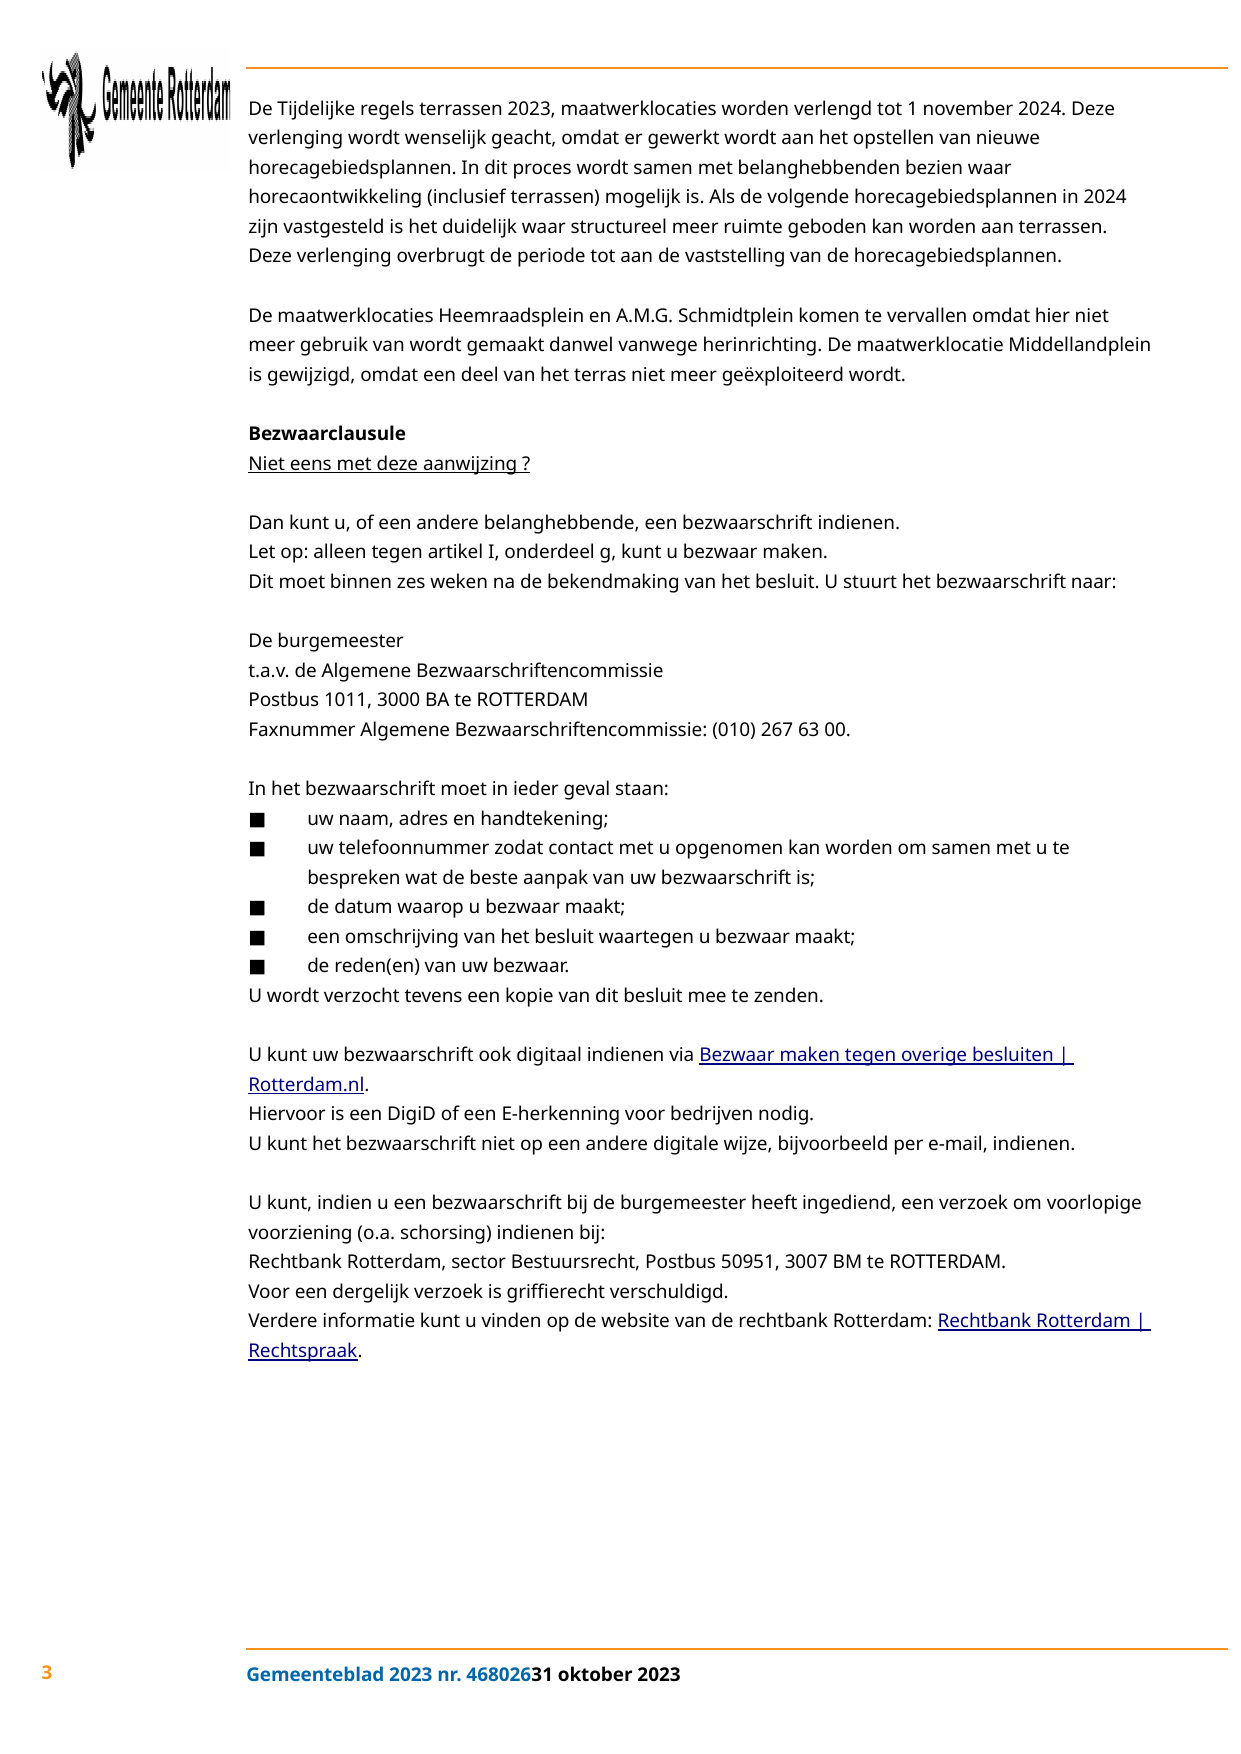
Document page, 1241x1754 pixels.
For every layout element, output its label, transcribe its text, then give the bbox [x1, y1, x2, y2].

text t.a.v. de Algemene Bezwaarschriftencommissie [248, 657, 1152, 683]
text U kunt uw bezwaarschrift ook digitaal indienen via Bezwaar maken tegen overige besluiten | Rotterdam.nl. [248, 1041, 1152, 1097]
text Faxnummer Algemene Bezwaarschriftencommissie: (010) 267 63 00. [248, 716, 1152, 742]
text De maatwerklocaties Heemraadsplein en A.M.G. Schmidtplein komen te vervallen omdat hier niet meer gebruik van wordt gemaakt danwel vanwege herinrichting. De maatwerklocatie Middellandplein is gewijzigd, omdat een deel van het terras niet meer geëxploiteerd wordt. [248, 302, 1152, 387]
text De Tijdelijke regels terrassen 2023, maatwerklocaties worden verlengd tot 1 november 2024. Deze verlenging wordt wenselijk geacht, omdat er gewerkt wordt aan het opstellen van nieuwe horecagebiedsplannen. In dit proces wordt samen met belanghebbenden bezien waar horecaontwikkeling (inclusief terrassen) mogelijk is. Als de volgende horecagebiedsplannen in 2024 zijn vastgesteld is het duidelijk waar structureel meer ruimte geboden kan worden aan terrassen. Deze verlenging overbrugt de periode tot aan de vaststelling van de horecagebiedsplannen. [248, 95, 1152, 268]
text Niet eens met deze aanwijzing ? [248, 450, 1152, 476]
text Bezwaarclausule [248, 420, 1152, 446]
list een omschrijving van het besluit waartegen u bezwaar maakt; [248, 923, 1152, 949]
picture [41, 47, 231, 172]
text U kunt, indien u een bezwaarschrift bij de burgemeester heeft ingediend, een verzoek om voorlopige voorziening (o.a. schorsing) indienen bij: [248, 1189, 1152, 1245]
text Dan kunt u, of een andere belanghebbende, een bezwaarschrift indienen. [248, 509, 1152, 535]
text Voor een dergelijk verzoek is griffierecht verschuldigd. [248, 1278, 1152, 1304]
text Hiervoor is een DigiD of een E-herkenning voor bedrijven nodig. [248, 1101, 1152, 1126]
text U wordt verzocht tevens een kopie van dit besluit mee te zenden. [248, 982, 1152, 1008]
text Rechtbank Rotterdam, sector Bestuursrecht, Postbus 50951, 3007 BM te ROTTERDAM. [248, 1248, 1152, 1274]
list de reden(en) van uw bezwaar. [248, 953, 1152, 978]
text U kunt het bezwaarschrift niet op een andere digitale wijze, bijvoorbeeld per e-mail, indienen. [248, 1130, 1152, 1156]
text Dit moet binnen zes weken na de bekendmaking van het besluit. U stuurt het bezwaarschrift naar: [248, 568, 1152, 594]
text Verdere informatie kunt u vinden op de website van de rechtbank Rotterdam: Rechtbank Rotterdam | Rechtspraak. [248, 1308, 1152, 1363]
list de datum waarop u bezwaar maakt; [248, 893, 1152, 919]
text In het bezwaarschrift moet in ieder geval staan: [248, 775, 1152, 801]
list uw naam, adres en handtekening; [248, 805, 1152, 831]
text Postbus 1011, 3000 BA te ROTTERDAM [248, 686, 1152, 712]
list uw telefoonnummer zodat contact met u opgenomen kan worden om samen met u te bespreken wat de beste aanpak van uw bezwaarschrift is; [248, 834, 1152, 890]
text Let op: alleen tegen artikel I, onderdeel g, kunt u bezwaar maken. [248, 538, 1152, 564]
text De burgemeester [248, 627, 1152, 653]
